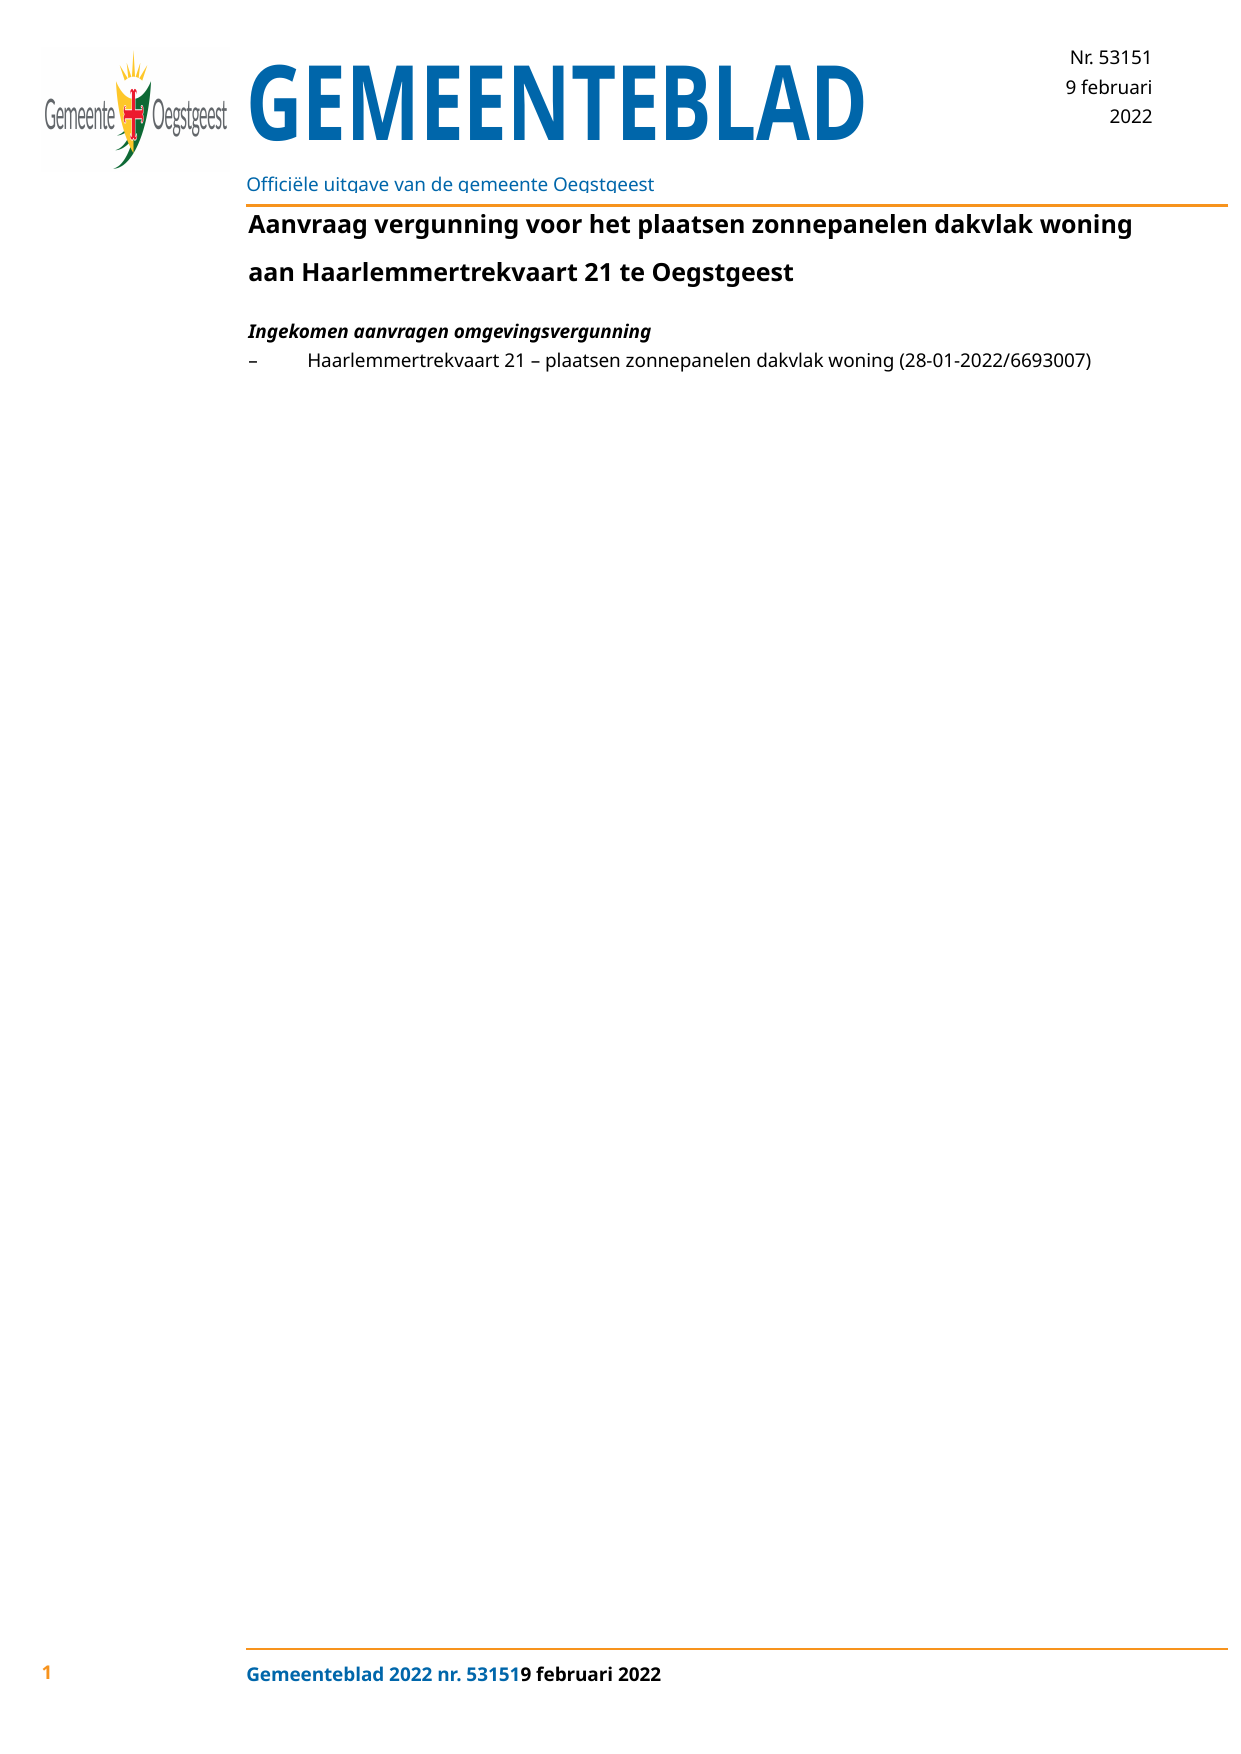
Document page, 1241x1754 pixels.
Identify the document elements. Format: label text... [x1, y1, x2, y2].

picture [41, 47, 231, 172]
text Aanvraag vergunning voor het plaatsen zonnepanelen dakvlak woning aan Haarlemmertrekvaart 21 te Oegstgeest [248, 207, 1152, 288]
list Haarlemmertrekvaart 21 – plaatsen zonnepanelen dakvlak woning (28-01-2022/6693007) [248, 347, 1152, 373]
text Ingekomen aanvragen omgevingsvergunning [248, 318, 1152, 344]
